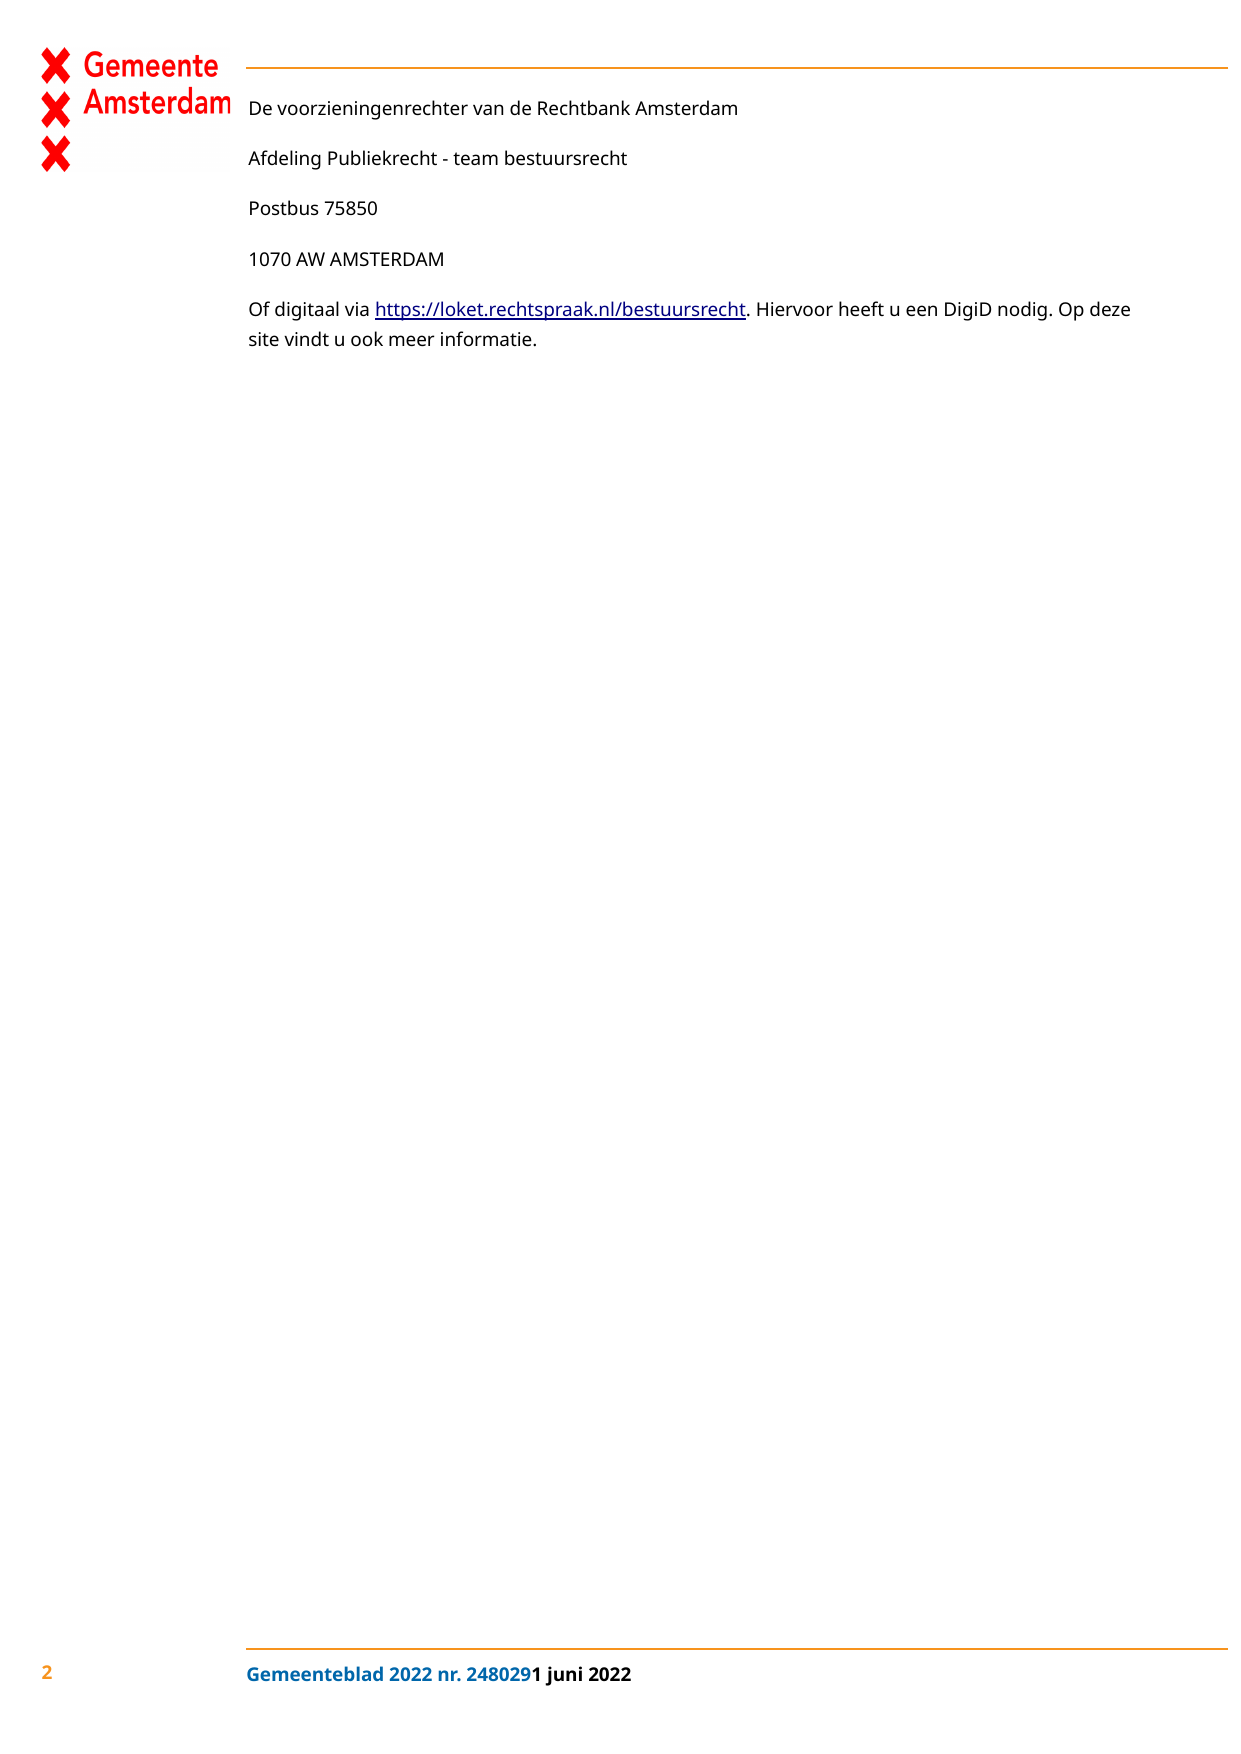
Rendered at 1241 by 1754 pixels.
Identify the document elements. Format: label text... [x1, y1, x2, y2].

picture [41, 47, 231, 172]
text Of digitaal via https://loket.rechtspraak.nl/bestuursrecht. Hiervoor heeft u een DigiD nodig. Op deze site vindt u ook meer informatie. [248, 296, 1152, 352]
text Afdeling Publiekrecht - team bestuursrecht [248, 145, 1152, 171]
text 1070 AW AMSTERDAM [248, 246, 1152, 272]
text Postbus 75850 [248, 196, 1152, 221]
text De voorzieningenrechter van de Rechtbank Amsterdam [248, 95, 1152, 121]
